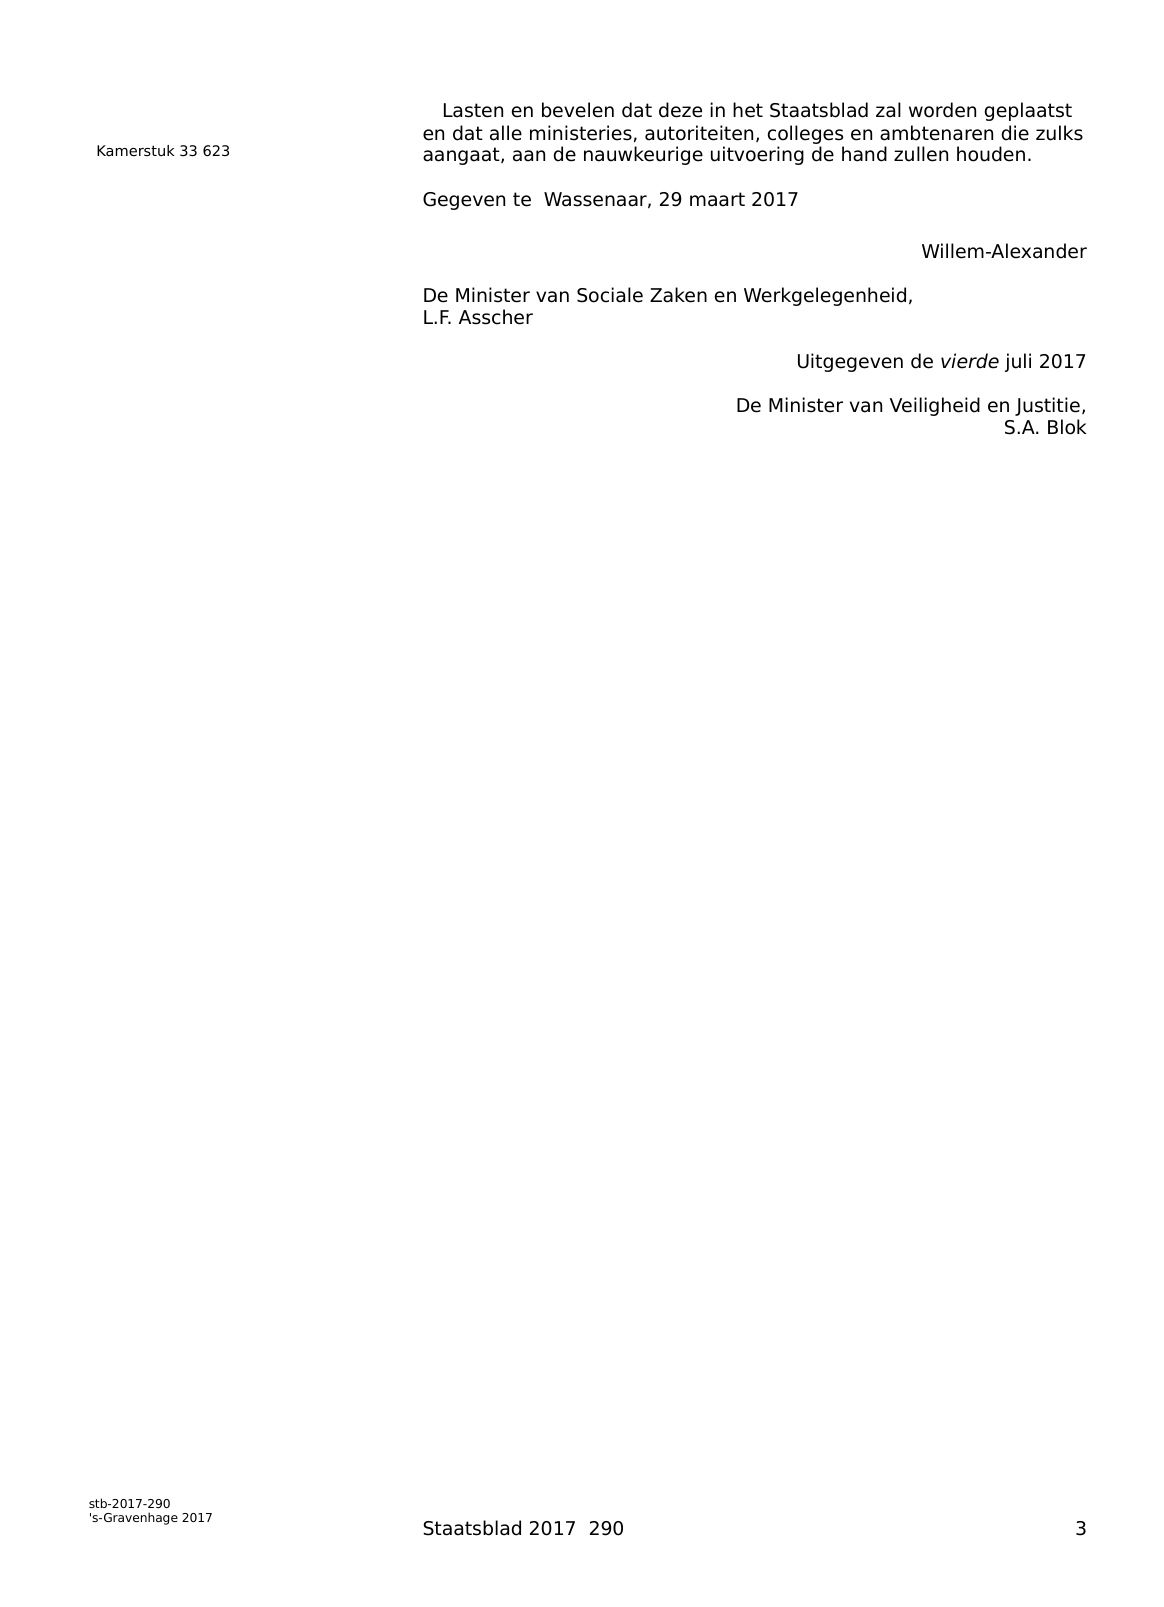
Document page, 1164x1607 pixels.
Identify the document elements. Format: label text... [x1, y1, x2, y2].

text 's-Gravenhage 2017 [88, 1511, 323, 1525]
text De Minister van Veiligheid en Justitie, S.A. Blok [422, 395, 1087, 439]
text Gegeven te Wassenaar, 29 maart 2017 [422, 188, 1087, 211]
text stb-2017-290 [88, 1497, 323, 1511]
text De Minister van Sociale Zaken en Werkgelegenheid, L.F. Asscher [422, 285, 1087, 329]
text Uitgegeven de vierde juli 2017 [422, 351, 1087, 373]
text Willem-Alexander [422, 241, 1087, 262]
text Kamerstuk 33 623 [77, 143, 396, 160]
text Lasten en bevelen dat deze in het Staatsblad zal worden geplaatst en dat alle ministeries, autoriteiten, colleges en ambtenaren die zulks aangaat, aan de nauwkeurige uitvoering de hand zullen houden. [422, 100, 1087, 166]
